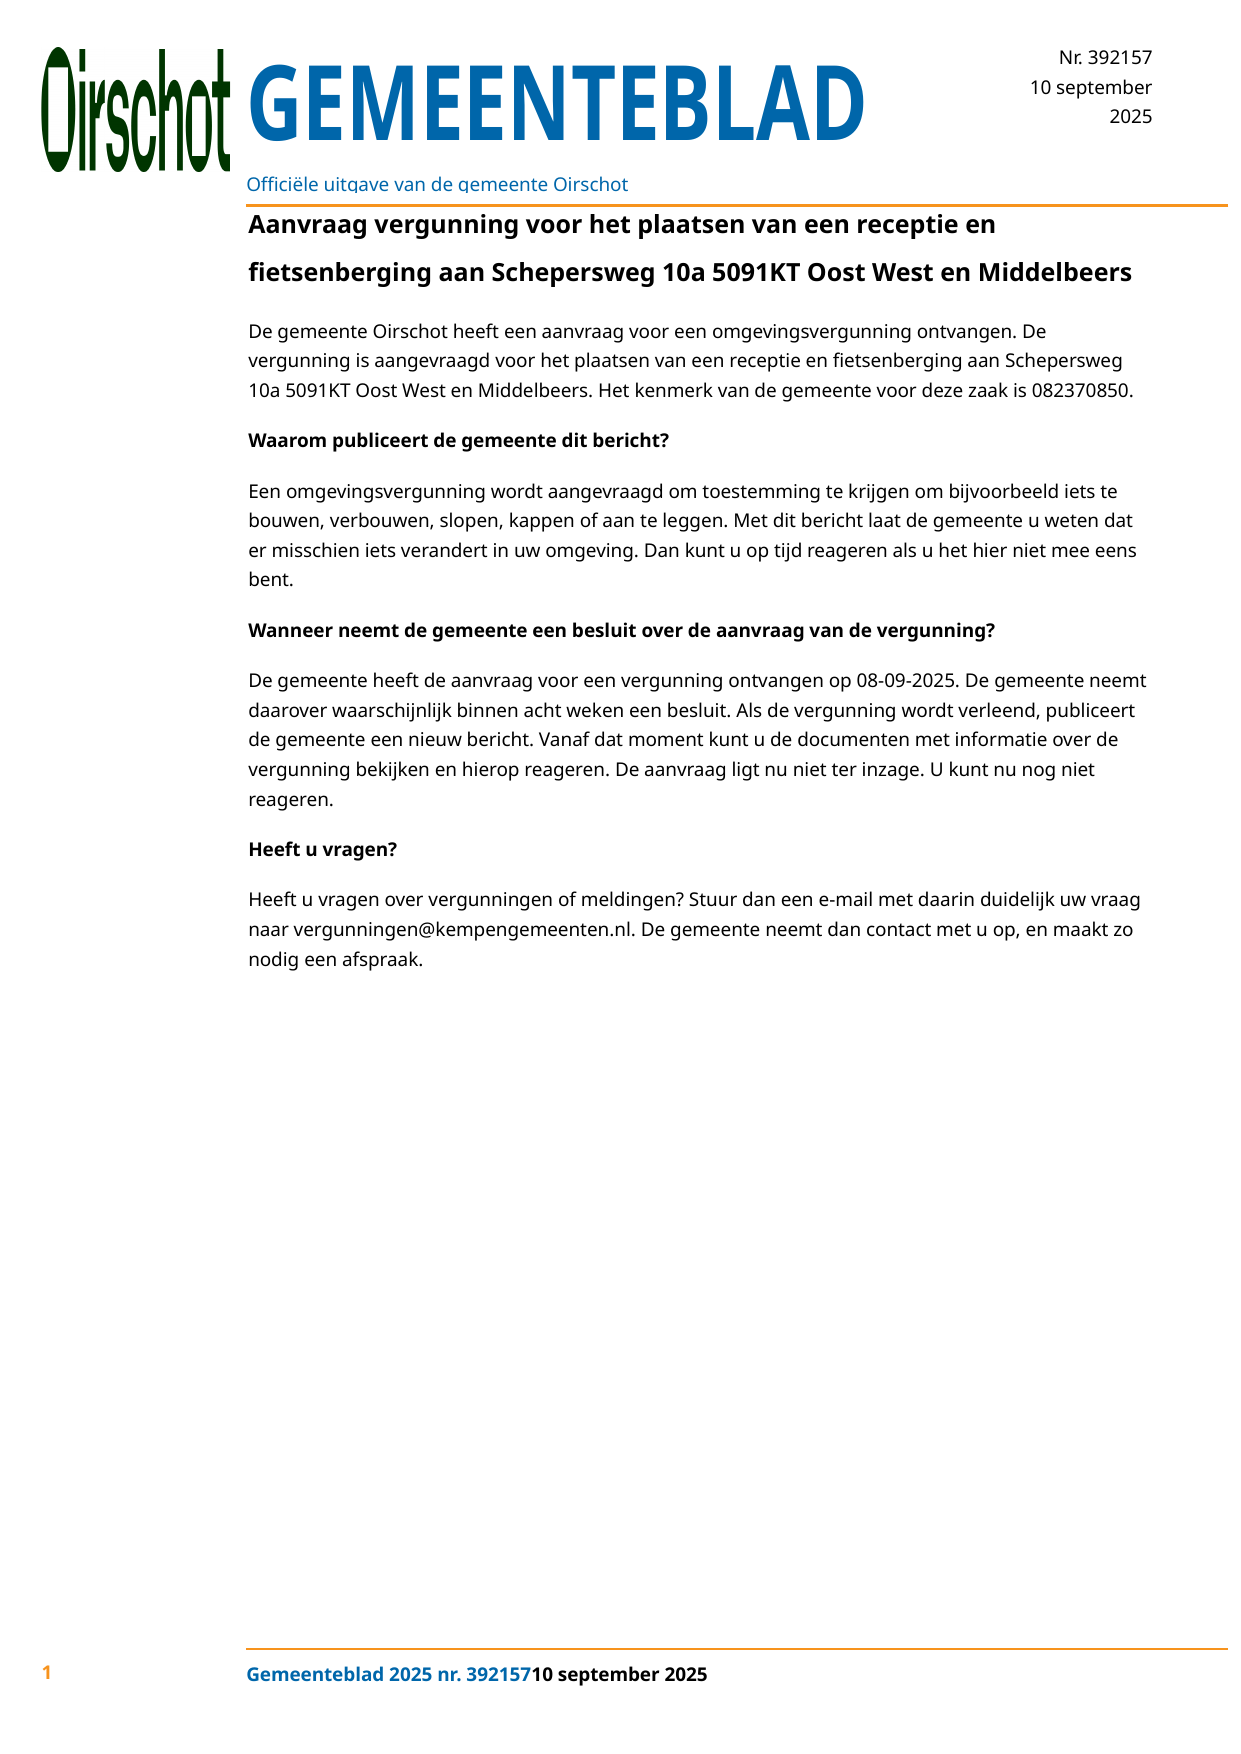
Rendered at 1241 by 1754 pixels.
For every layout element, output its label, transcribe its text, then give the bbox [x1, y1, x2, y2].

text Een omgevingsvergunning wordt aangevraagd om toestemming te krijgen om bijvoorbeeld iets te bouwen, verbouwen, slopen, kappen of aan te leggen. Met dit bericht laat de gemeente u weten dat er misschien iets verandert in uw omgeving. Dan kunt u op tijd reageren als u het hier niet mee eens bent. [248, 478, 1152, 592]
picture [41, 47, 231, 172]
text De gemeente heeft de aanvraag voor een vergunning ontvangen op 08-09-2025. De gemeente neemt daarover waarschijnlijk binnen acht weken een besluit. Als de vergunning wordt verleend, publiceert de gemeente een nieuw bericht. Vanaf dat moment kunt u de documenten met informatie over de vergunning bekijken en hierop reageren. De aanvraag ligt nu niet ter inzage. U kunt nu nog niet reageren. [248, 667, 1152, 812]
text Wanneer neemt de gemeente een besluit over de aanvraag van de vergunning? [248, 617, 1152, 643]
text De gemeente Oirschot heeft een aanvraag voor een omgevingsvergunning ontvangen. De vergunning is aangevraagd voor het plaatsen van een receptie en fietsenberging aan Schepersweg 10a 5091KT Oost West en Middelbeers. Het kenmerk van de gemeente voor deze zaak is 082370850. [248, 318, 1152, 403]
text Heeft u vragen over vergunningen of meldingen? Stuur dan een e-mail met daarin duidelijk uw vraag naar vergunningen@kempengemeenten.nl. De gemeente neemt dan contact met u op, en maakt zo nodig een afspraak. [248, 887, 1152, 972]
text Heeft u vragen? [248, 836, 1152, 862]
text Waarom publiceert de gemeente dit bericht? [248, 427, 1152, 453]
text Aanvraag vergunning voor het plaatsen van een receptie en fietsenberging aan Schepersweg 10a 5091KT Oost West en Middelbeers [248, 207, 1152, 288]
